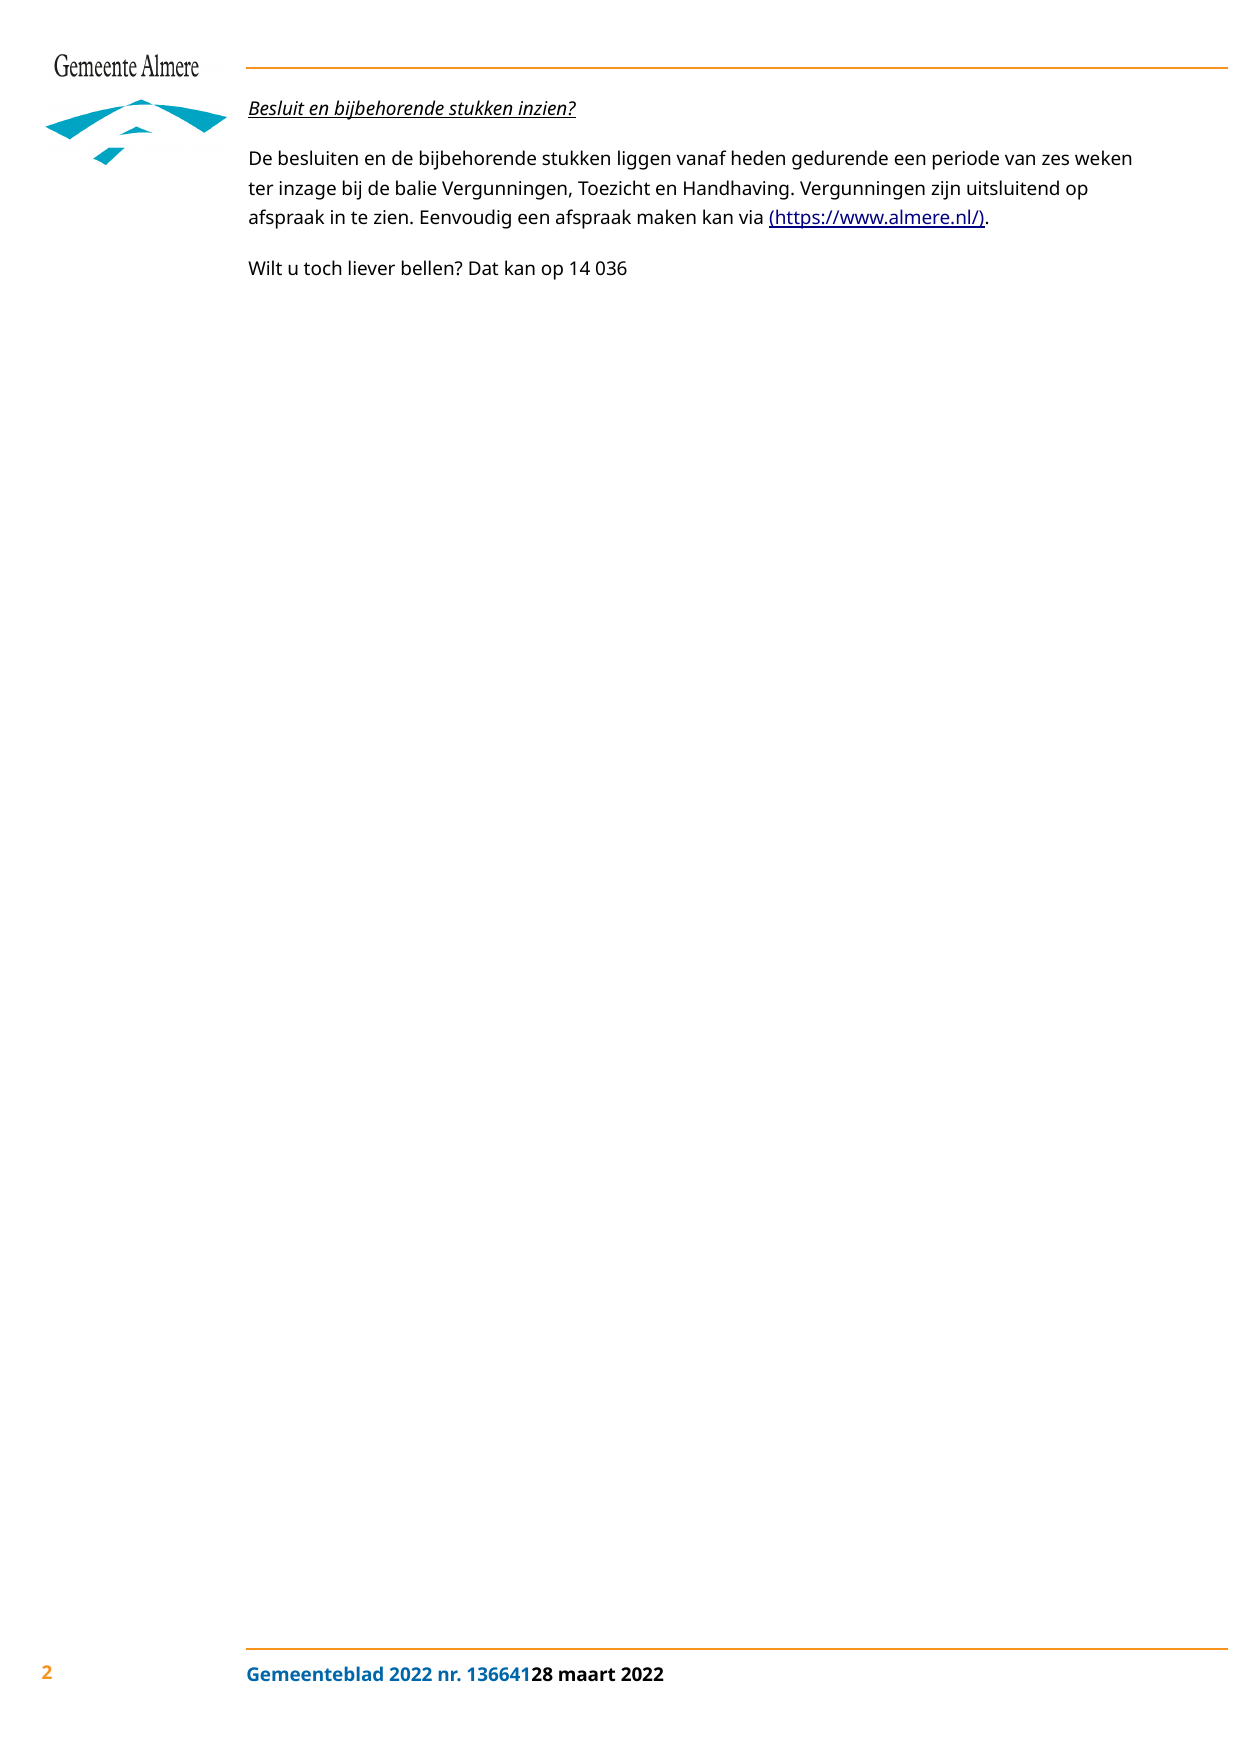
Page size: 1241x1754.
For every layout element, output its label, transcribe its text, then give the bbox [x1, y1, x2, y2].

text De besluiten en de bijbehorende stukken liggen vanaf heden gedurende een periode van zes weken ter inzage bij de balie Vergunningen, Toezicht en Handhaving. Vergunningen zijn uitsluitend op afspraak in te zien. Eenvoudig een afspraak maken kan via (https://www.almere.nl/). [248, 145, 1152, 230]
text Wilt u toch liever bellen? Dat kan op 14 036 [248, 255, 1152, 281]
picture [41, 47, 231, 172]
text Besluit en bijbehorende stukken inzien? [248, 95, 1152, 121]
